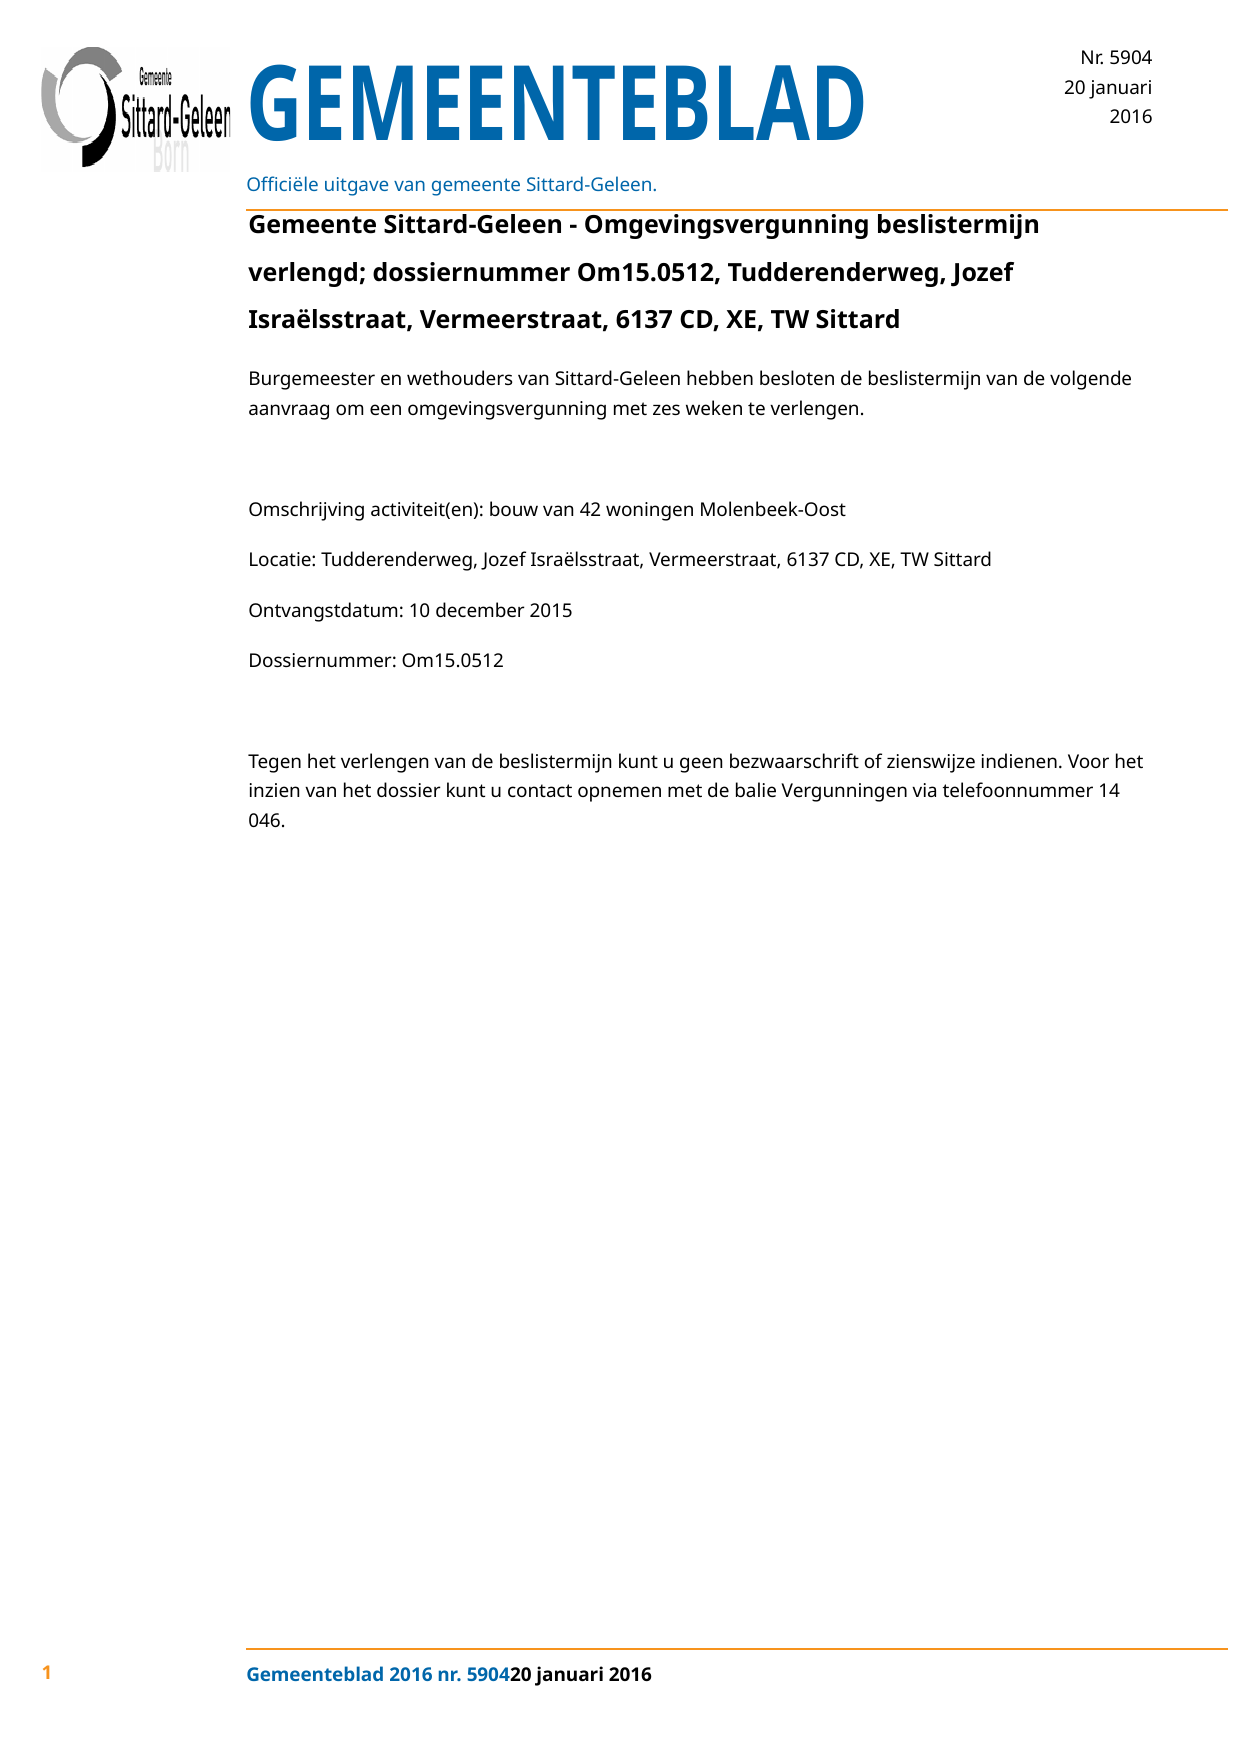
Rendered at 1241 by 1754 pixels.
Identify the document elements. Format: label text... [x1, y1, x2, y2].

text Omschrijving activiteit(en): bouw van 42 woningen Molenbeek-Oost [248, 496, 1152, 522]
text Ontvangstdatum: 10 december 2015 [248, 597, 1152, 622]
text Locatie: Tudderenderweg, Jozef Israëlsstraat, Vermeerstraat, 6137 CD, XE, TW Sittard [248, 546, 1152, 572]
picture [41, 47, 231, 172]
text Tegen het verlengen van de beslistermijn kunt u geen bezwaarschrift of zienswijze indienen. Voor het inzien van het dossier kunt u contact opnemen met de balie Vergunningen via telefoonnummer 14 046. [248, 748, 1152, 833]
text Burgemeester en wethouders van Sittard-Geleen hebben besloten de beslistermijn van de volgende aanvraag om een omgevingsvergunning met zes weken te verlengen. [248, 366, 1152, 421]
text Gemeente Sittard-Geleen - Omgevingsvergunning beslistermijn verlengd; dossiernummer Om15.0512, Tudderenderweg, Jozef Israëlsstraat, Vermeerstraat, 6137 CD, XE, TW Sittard [248, 211, 1152, 336]
text Dossiernummer: Om15.0512 [248, 647, 1152, 673]
